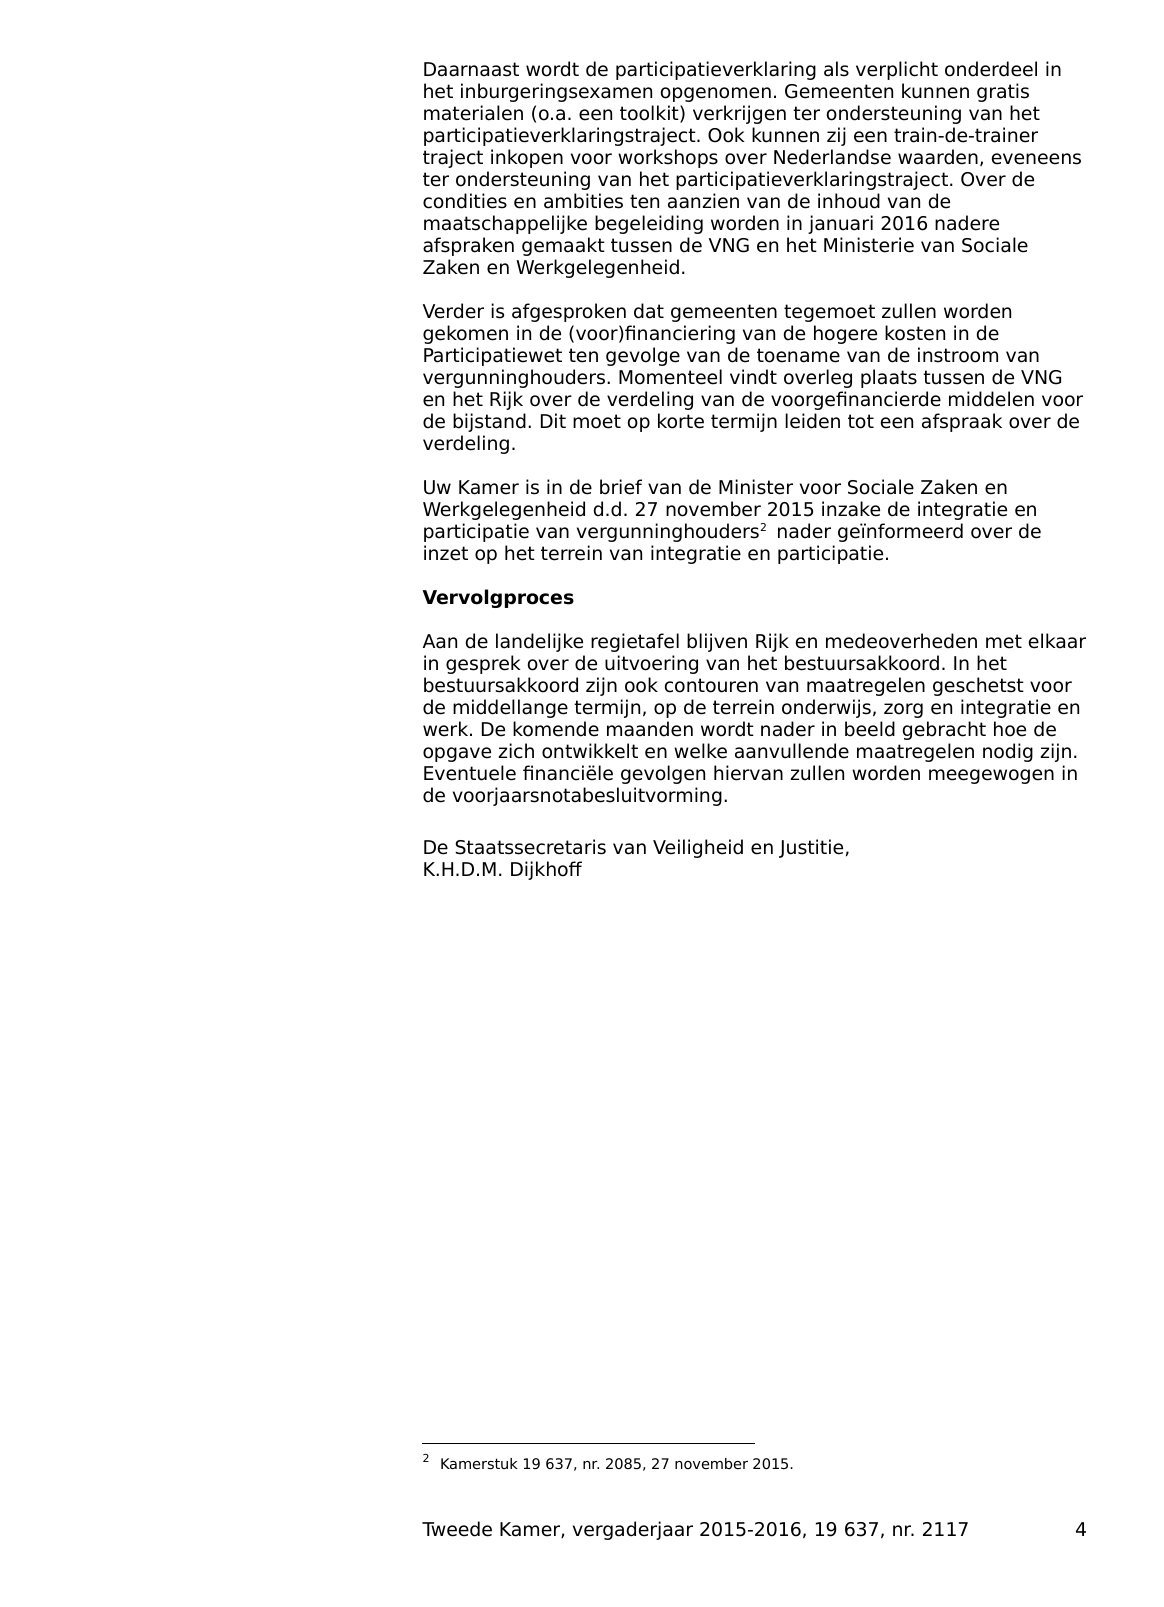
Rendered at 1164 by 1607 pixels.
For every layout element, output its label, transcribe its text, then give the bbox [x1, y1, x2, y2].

text Daarnaast wordt de participatieverklaring als verplicht onderdeel in het inburgeringsexamen opgenomen. Gemeenten kunnen gratis materialen (o.a. een toolkit) verkrijgen ter ondersteuning van het participatieverklaringstraject. Ook kunnen zij een train-de-trainer traject inkopen voor workshops over Nederlandse waarden, eveneens ter ondersteuning van het participatieverklaringstraject. Over de condities en ambities ten aanzien van de inhoud van de maatschappelijke begeleiding worden in januari 2016 nadere afspraken gemaakt tussen de VNG en het Ministerie van Sociale Zaken en Werkgelegenheid. [422, 59, 1087, 279]
subtitle Vervolgproces [422, 587, 1087, 609]
text Verder is afgesproken dat gemeenten tegemoet zullen worden gekomen in de (voor)financiering van de hogere kosten in de Participatiewet ten gevolge van de toename van de instroom van vergunninghouders. Momenteel vindt overleg plaats tussen de VNG en het Rijk over de verdeling van de voorgefinancierde middelen voor de bijstand. Dit moet op korte termijn leiden tot een afspraak over de verdeling. [422, 301, 1087, 455]
text Uw Kamer is in de brief van de Minister voor Sociale Zaken en Werkgelegenheid d.d. 27 november 2015 inzake de integratie en participatie van vergunninghouders nader geïnformeerd over de inzet op het terrein van integratie en participatie. [422, 477, 1087, 565]
text Kamerstuk 19 637, nr. 2085, 27 november 2015. [422, 1452, 1087, 1474]
text Aan de landelijke regietafel blijven Rijk en medeoverheden met elkaar in gesprek over de uitvoering van het bestuursakkoord. In het bestuursakkoord zijn ook contouren van maatregelen geschetst voor de middellange termijn, op de terrein onderwijs, zorg en integratie en werk. De komende maanden wordt nader in beeld gebracht hoe de opgave zich ontwikkelt en welke aanvullende maatregelen nodig zijn. Eventuele financiële gevolgen hiervan zullen worden meegewogen in de voorjaarsnotabesluitvorming. [422, 631, 1087, 807]
text De Staatssecretaris van Veiligheid en Justitie, K.H.D.M. Dijkhoff [422, 837, 1087, 881]
